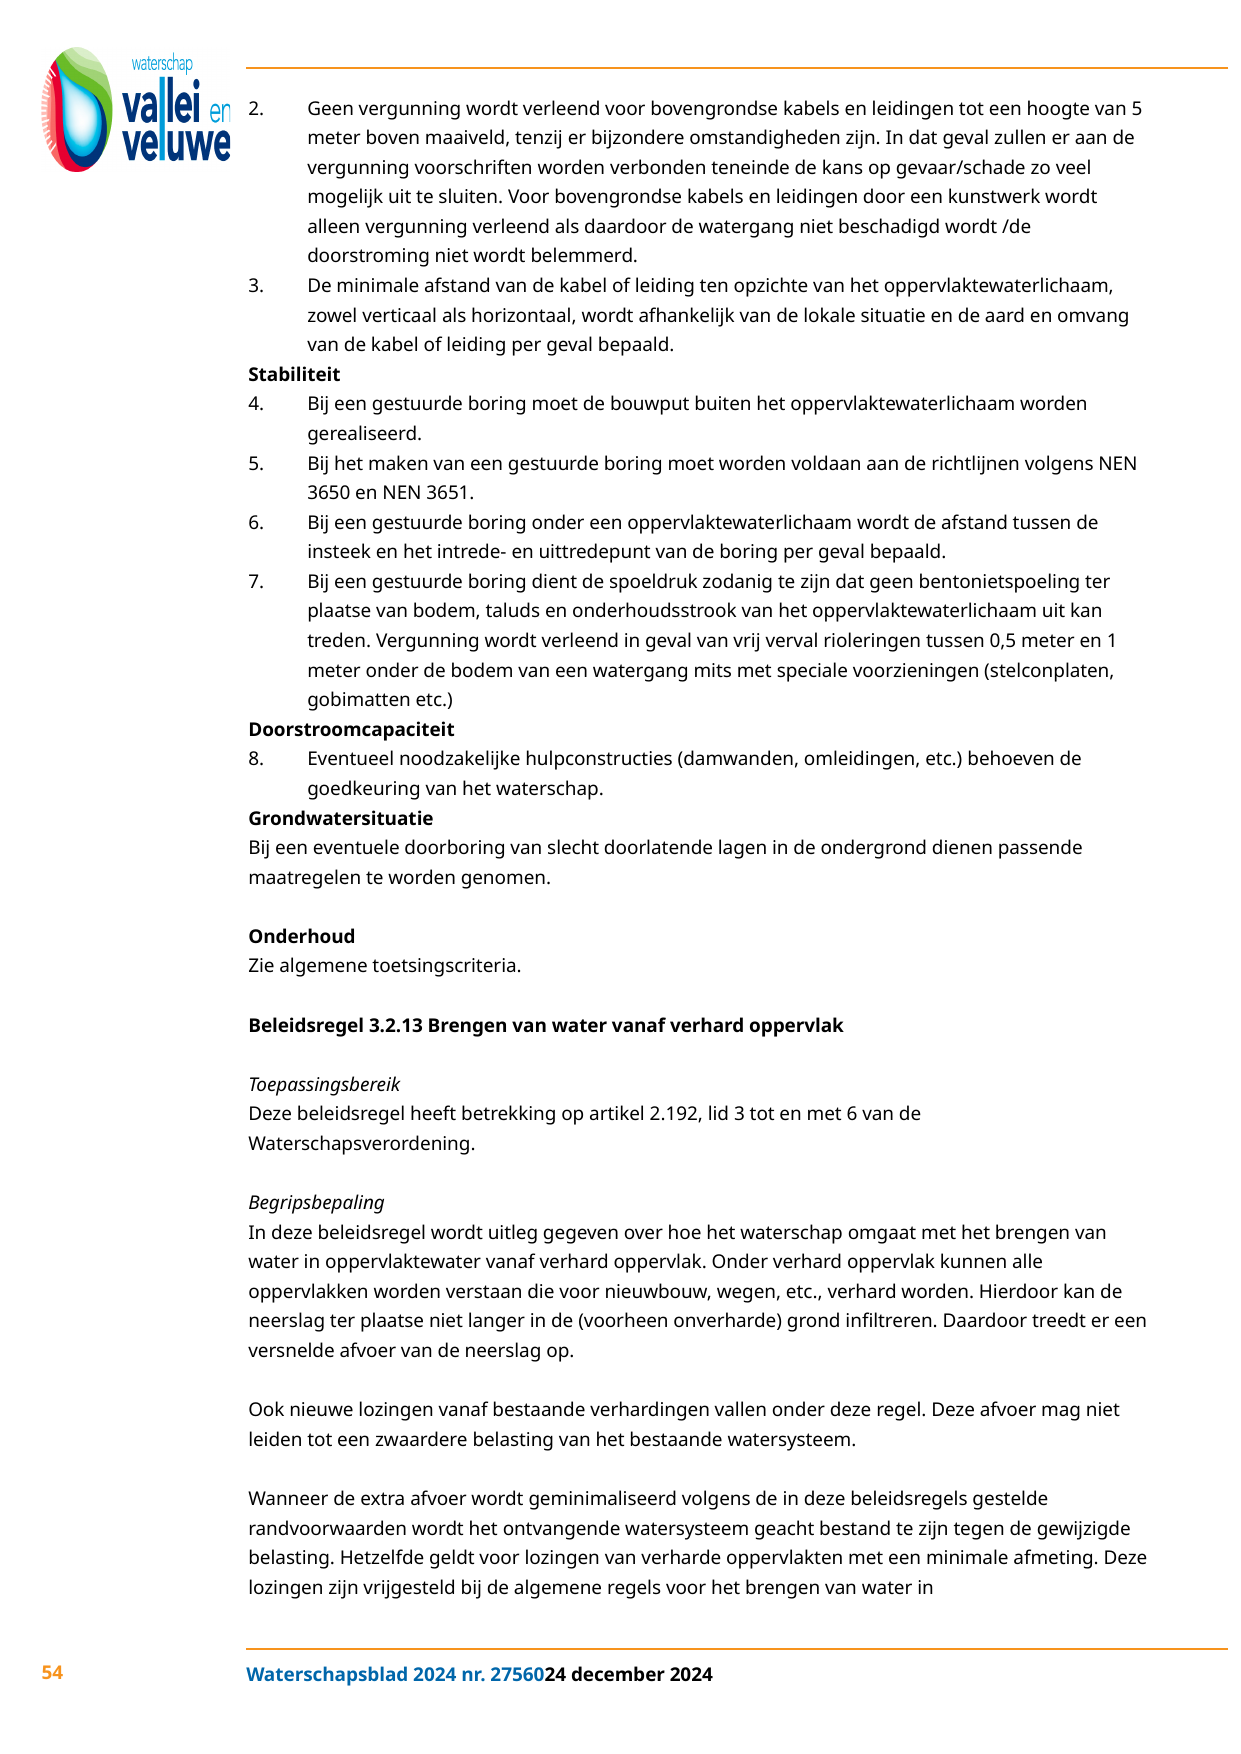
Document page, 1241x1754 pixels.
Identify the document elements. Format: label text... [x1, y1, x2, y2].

text Bij een eventuele doorboring van slecht doorlatende lagen in de ondergrond dienen passende maatregelen te worden genomen. [248, 834, 1152, 890]
text Ook nieuwe lozingen vanaf bestaande verhardingen vallen onder deze regel. Deze afvoer mag niet leiden tot een zwaardere belasting van het bestaande watersysteem. [248, 1396, 1152, 1452]
list Bij een gestuurde boring onder een oppervlaktewaterlichaam wordt de afstand tussen de insteek en het intrede- en uittredepunt van de boring per geval bepaald. [248, 509, 1152, 564]
text Begripsbepaling [248, 1189, 1152, 1215]
text Wanneer de extra afvoer wordt geminimaliseerd volgens de in deze beleidsregels gestelde randvoorwaarden wordt het ontvangende watersysteem geacht bestand te zijn tegen de gewijzigde belasting. Hetzelfde geldt voor lozingen van verharde oppervlakten met een minimale afmeting. Deze lozingen zijn vrijgesteld bij de algemene regels voor het brengen van water in [248, 1485, 1152, 1600]
text Toepassingsbereik [248, 1071, 1152, 1097]
text In deze beleidsregel wordt uitleg gegeven over hoe het waterschap omgaat met het brengen van water in oppervlaktewater vanaf verhard oppervlak. Onder verhard oppervlak kunnen alle oppervlakken worden verstaan die voor nieuwbouw, wegen, etc., verhard worden. Hierdoor kan de neerslag ter plaatse niet langer in de (voorheen onverharde) grond infiltreren. Daardoor treedt er een versnelde afvoer van de neerslag op. [248, 1219, 1152, 1363]
list De minimale afstand van de kabel of leiding ten opzichte van het oppervlaktewaterlichaam, zowel verticaal als horizontaal, wordt afhankelijk van de lokale situatie en de aard en omvang van de kabel of leiding per geval bepaald. [248, 272, 1152, 357]
text Onderhoud [248, 923, 1152, 949]
text Doorstroomcapaciteit [248, 716, 1152, 742]
list Geen vergunning wordt verleend voor bovengrondse kabels en leidingen tot een hoogte van 5 meter boven maaiveld, tenzij er bijzondere omstandigheden zijn. In dat geval zullen er aan de vergunning voorschriften worden verbonden teneinde de kans op gevaar/schade zo veel mogelijk uit te sluiten. Voor bovengrondse kabels en leidingen door een kunstwerk wordt alleen vergunning verleend als daardoor de watergang niet beschadigd wordt /de doorstroming niet wordt belemmerd. [248, 95, 1152, 268]
text Grondwatersituatie [248, 805, 1152, 831]
picture [41, 47, 231, 172]
text Stabiliteit [248, 361, 1152, 387]
list Bij een gestuurde boring moet de bouwput buiten het oppervlaktewaterlichaam worden gerealiseerd. [248, 391, 1152, 446]
list Eventueel noodzakelijke hulpconstructies (damwanden, omleidingen, etc.) behoeven de goedkeuring van het waterschap. [248, 746, 1152, 801]
text Beleidsregel 3.2.13 Brengen van water vanaf verhard oppervlak [248, 1012, 1152, 1038]
text Zie algemene toetsingscriteria. [248, 953, 1152, 978]
text Deze beleidsregel heeft betrekking op artikel 2.192, lid 3 tot en met 6 van de Waterschapsverordening. [248, 1101, 1152, 1156]
list Bij het maken van een gestuurde boring moet worden voldaan aan de richtlijnen volgens NEN 3650 en NEN 3651. [248, 450, 1152, 505]
list Bij een gestuurde boring dient de spoeldruk zodanig te zijn dat geen bentonietspoeling ter plaatse van bodem, taluds en onderhoudsstrook van het oppervlaktewaterlichaam uit kan treden. Vergunning wordt verleend in geval van vrij verval rioleringen tussen 0,5 meter en 1 meter onder de bodem van een watergang mits met speciale voorzieningen (stelconplaten, gobimatten etc.) [248, 568, 1152, 712]
